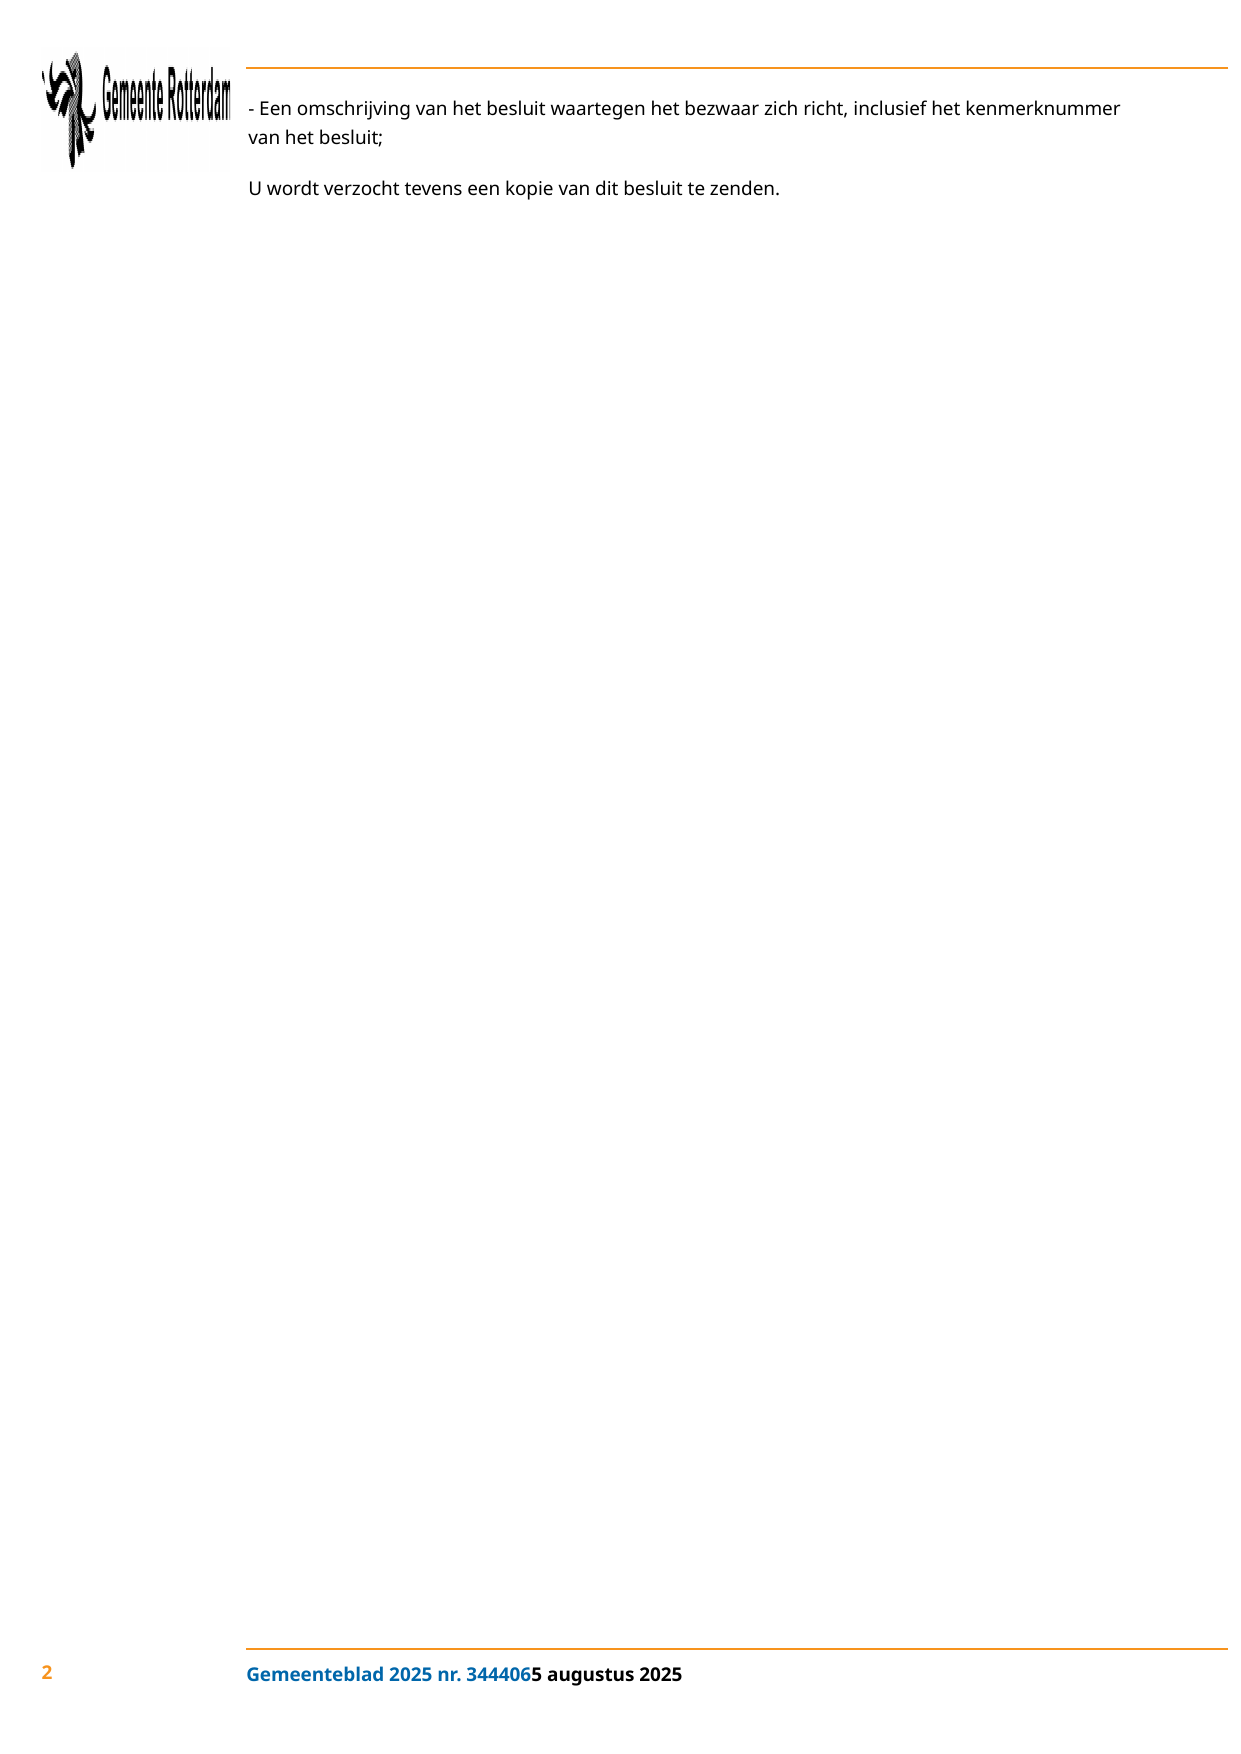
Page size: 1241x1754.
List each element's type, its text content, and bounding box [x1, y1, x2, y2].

text - Een omschrijving van het besluit waartegen het bezwaar zich richt, inclusief het kenmerknummer van het besluit; [248, 95, 1152, 150]
picture [41, 47, 231, 172]
text U wordt verzocht tevens een kopie van dit besluit te zenden. [248, 175, 1152, 201]
